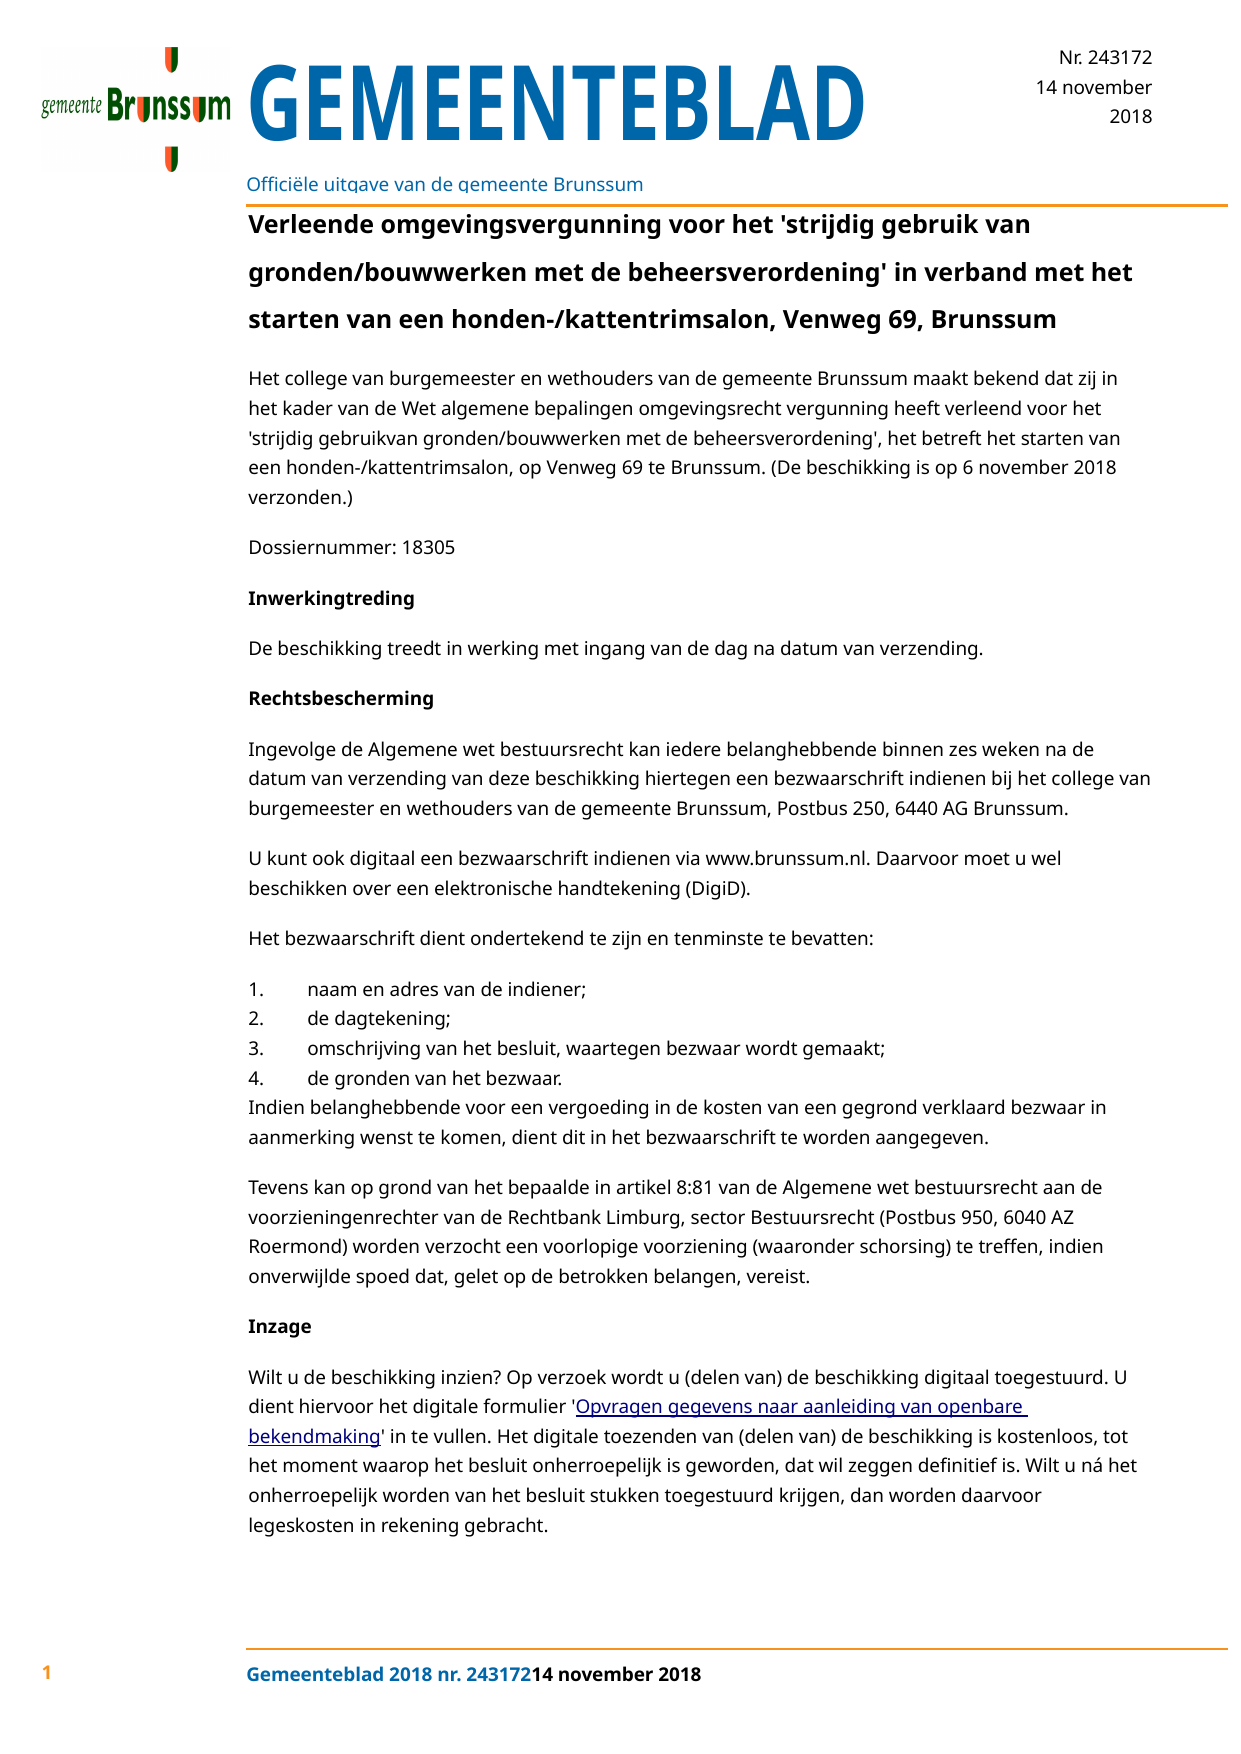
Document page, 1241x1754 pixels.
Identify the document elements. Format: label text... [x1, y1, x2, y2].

text Inwerkingtreding [248, 585, 1152, 610]
list de dagtekening; [248, 1006, 1152, 1031]
text De beschikking treedt in werking met ingang van de dag na datum van verzending. [248, 635, 1152, 661]
text Verleende omgevingsvergunning voor het 'strijdig gebruik van gronden/bouwwerken met de beheersverordening' in verband met het starten van een honden-/kattentrimsalon, Venweg 69, Brunssum [248, 207, 1152, 336]
list naam en adres van de indiener; [248, 976, 1152, 1002]
text Wilt u de beschikking inzien? Op verzoek wordt u (delen van) de beschikking digitaal toegestuurd. U dient hiervoor het digitale formulier 'Opvragen gegevens naar aanleiding van openbare bekendmaking' in te vullen. Het digitale toezenden van (delen van) de beschikking is kostenloos, tot het moment waarop het besluit onherroepelijk is geworden, dat wil zeggen definitief is. Wilt u ná het onherroepelijk worden van het besluit stukken toegestuurd krijgen, dan worden daarvoor legeskosten in rekening gebracht. [248, 1364, 1152, 1537]
list de gronden van het bezwaar. [248, 1065, 1152, 1090]
picture [41, 47, 231, 172]
text Dossiernummer: 18305 [248, 534, 1152, 560]
text Tevens kan op grond van het bepaalde in artikel 8:81 van de Algemene wet bestuursrecht aan de voorzieningenrechter van de Rechtbank Limburg, sector Bestuursrecht (Postbus 950, 6040 AZ Roermond) worden verzocht een voorlopige voorziening (waaronder schorsing) te treffen, indien onverwijlde spoed dat, gelet op de betrokken belangen, vereist. [248, 1174, 1152, 1289]
text Het college van burgemeester en wethouders van de gemeente Brunssum maakt bekend dat zij in het kader van de Wet algemene bepalingen omgevingsrecht vergunning heeft verleend voor het 'strijdig gebruikvan gronden/bouwwerken met de beheersverordening', het betreft het starten van een honden-/kattentrimsalon, op Venweg 69 te Brunssum. (De beschikking is op 6 november 2018 verzonden.) [248, 366, 1152, 509]
text Indien belanghebbende voor een vergoeding in de kosten van een gegrond verklaard bezwaar in aanmerking wenst te komen, dient dit in het bezwaarschrift te worden aangegeven. [248, 1094, 1152, 1149]
text U kunt ook digitaal een bezwaarschrift indienen via www.brunssum.nl. Daarvoor moet u wel beschikken over een elektronische handtekening (DigiD). [248, 846, 1152, 901]
list omschrijving van het besluit, waartegen bezwaar wordt gemaakt; [248, 1035, 1152, 1061]
text Rechtsbescherming [248, 686, 1152, 711]
text Inzage [248, 1313, 1152, 1339]
text Ingevolge de Algemene wet bestuursrecht kan iedere belanghebbende binnen zes weken na de datum van verzending van deze beschikking hiertegen een bezwaarschrift indienen bij het college van burgemeester en wethouders van de gemeente Brunssum, Postbus 250, 6440 AG Brunssum. [248, 736, 1152, 821]
text Het bezwaarschrift dient ondertekend te zijn en tenminste te bevatten: [248, 926, 1152, 951]
